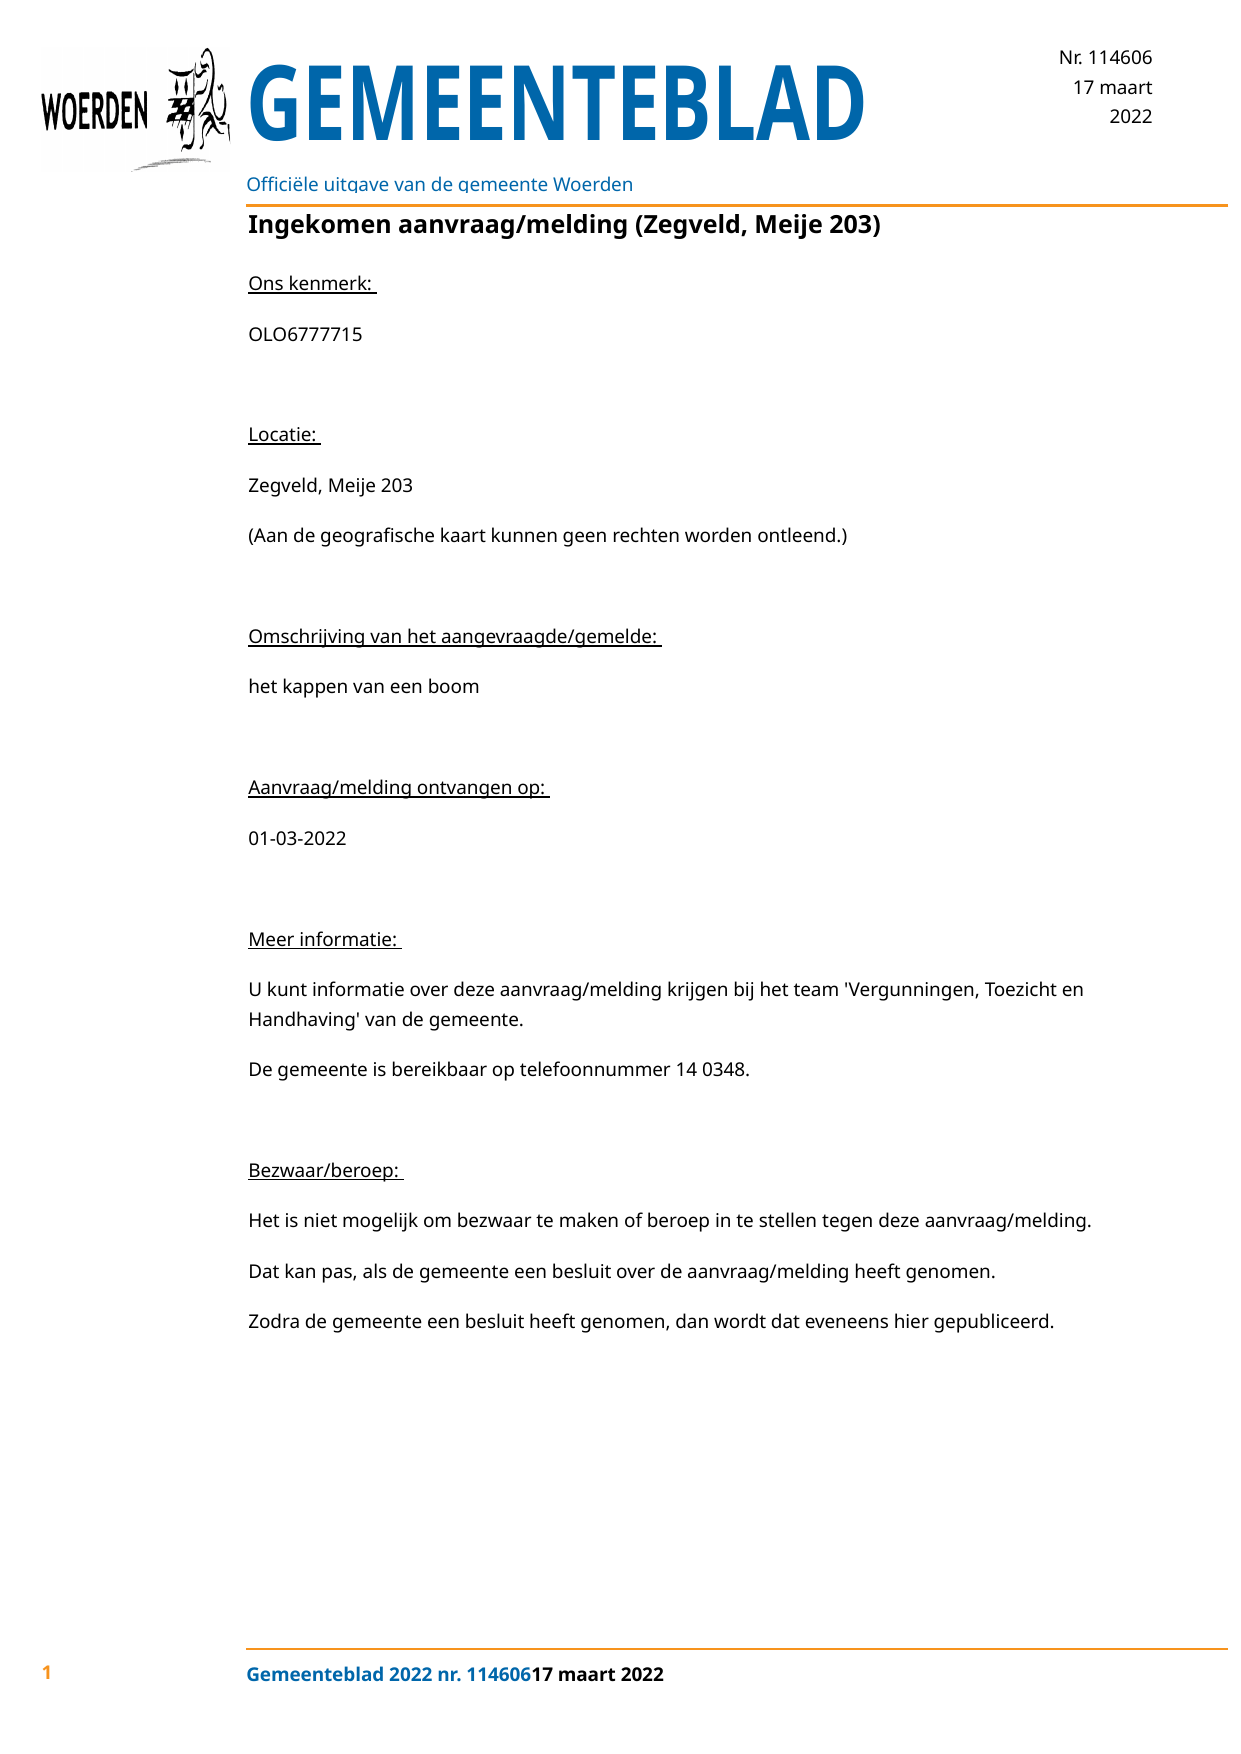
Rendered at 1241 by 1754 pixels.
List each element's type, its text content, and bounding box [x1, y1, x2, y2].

text OLO6777715 [248, 321, 1152, 346]
picture [41, 47, 231, 172]
text U kunt informatie over deze aanvraag/melding krijgen bij het team 'Vergunningen, Toezicht en Handhaving' van de gemeente. [248, 976, 1152, 1031]
text Meer informatie: [248, 926, 1152, 951]
text het kappen van een boom [248, 674, 1152, 699]
text Aanvraag/melding ontvangen op: [248, 774, 1152, 800]
text De gemeente is bereikbaar op telefoonnummer 14 0348. [248, 1056, 1152, 1082]
text Locatie: [248, 422, 1152, 447]
text Omschrijving van het aangevraagde/gemelde: [248, 623, 1152, 649]
text 01-03-2022 [248, 825, 1152, 851]
text Ons kenmerk: [248, 270, 1152, 296]
text Zodra de gemeente een besluit heeft genomen, dan wordt dat eveneens hier gepubliceerd. [248, 1308, 1152, 1334]
text Bezwaar/beroep: [248, 1157, 1152, 1183]
text Zegveld, Meije 203 [248, 472, 1152, 498]
text Het is niet mogelijk om bezwaar te maken of beroep in te stellen tegen deze aanvraag/melding. [248, 1207, 1152, 1233]
text Dat kan pas, als de gemeente een besluit over de aanvraag/melding heeft genomen. [248, 1258, 1152, 1283]
text (Aan de geografische kaart kunnen geen rechten worden ontleend.) [248, 522, 1152, 548]
text Ingekomen aanvraag/melding (Zegveld, Meije 203) [248, 207, 1152, 241]
